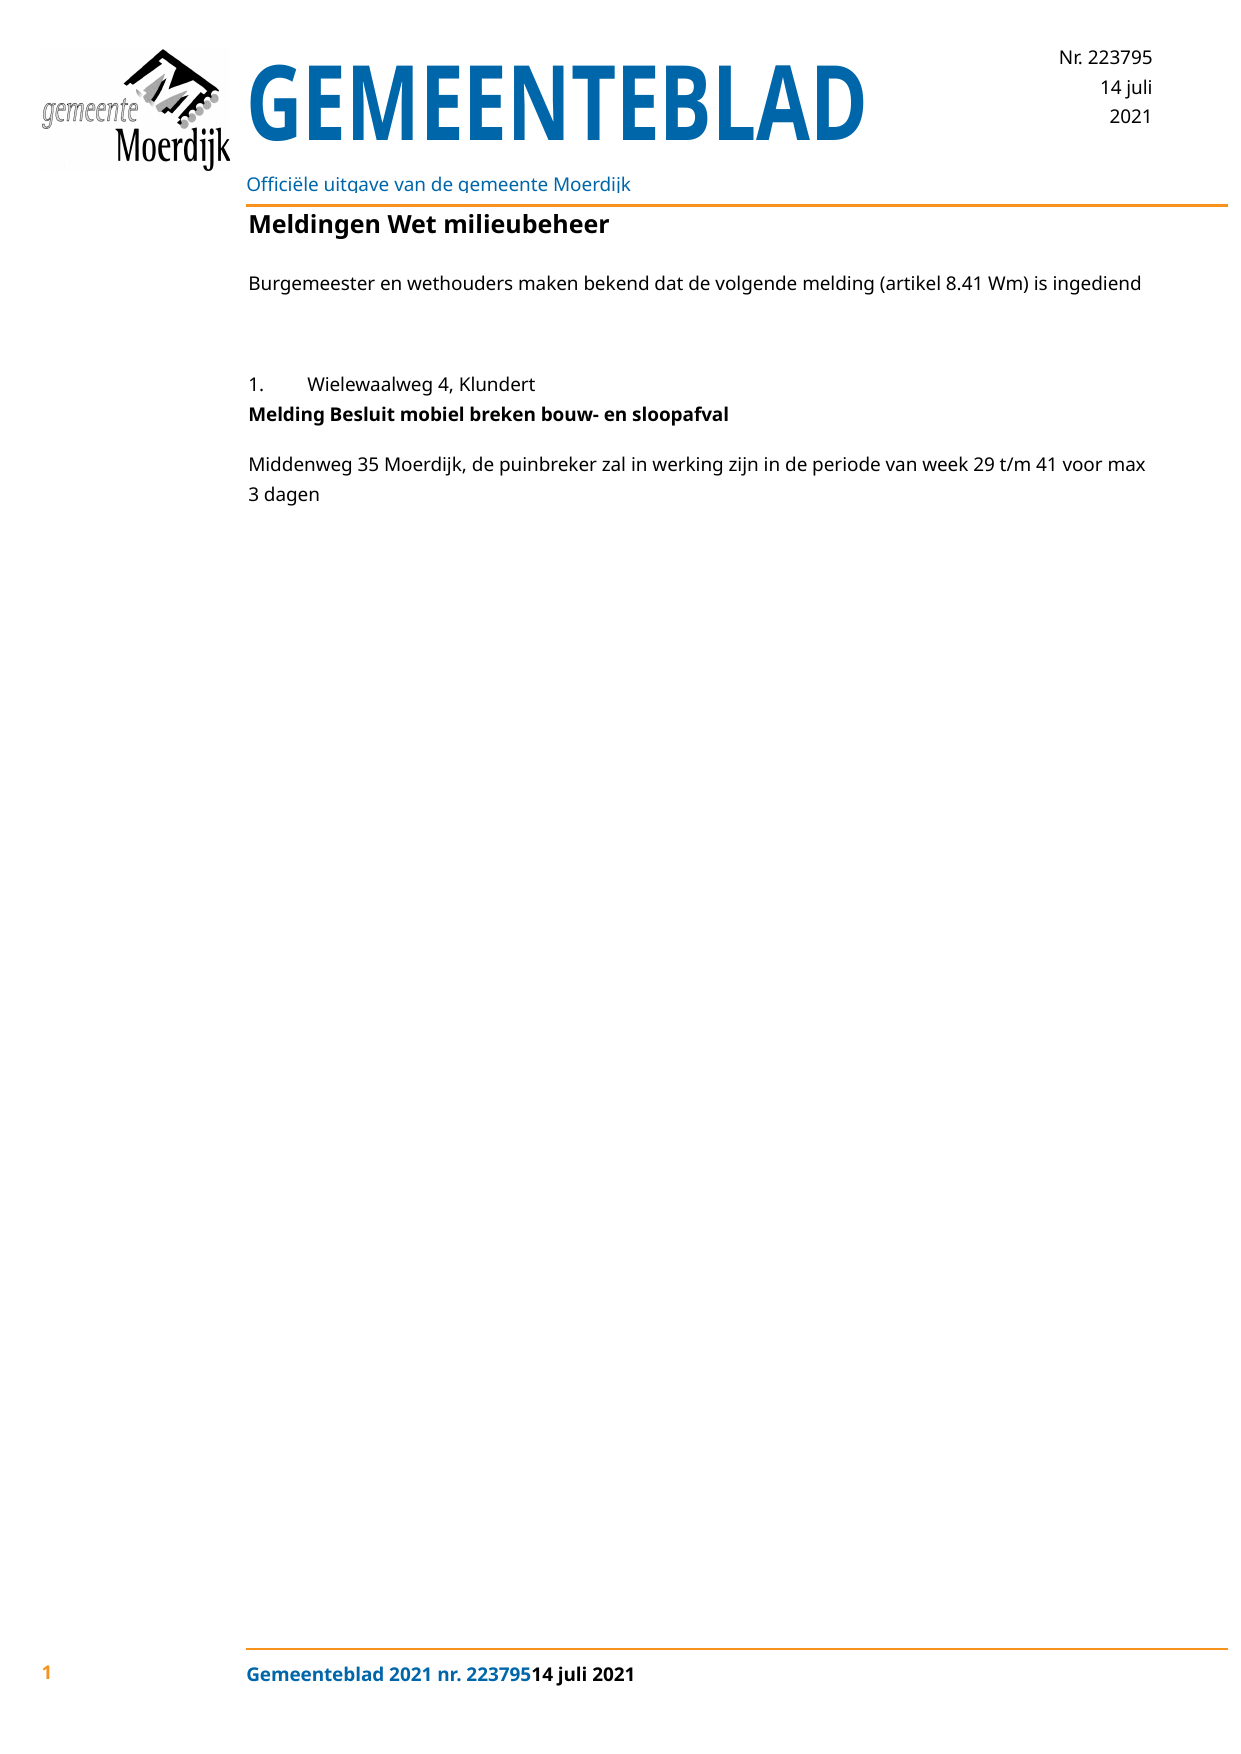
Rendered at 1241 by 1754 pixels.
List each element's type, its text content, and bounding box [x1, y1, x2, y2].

text Middenweg 35 Moerdijk, de puinbreker zal in werking zijn in de periode van week 29 t/m 41 voor max 3 dagen [248, 451, 1152, 506]
text Melding Besluit mobiel breken bouw- en sloopafval [248, 401, 1152, 426]
picture [41, 47, 231, 172]
text Meldingen Wet milieubeheer [248, 207, 1152, 241]
text Burgemeester en wethouders maken bekend dat de volgende melding (artikel 8.41 Wm) is ingediend [248, 270, 1152, 296]
list Wielewaalweg 4, Klundert [248, 371, 1152, 397]
